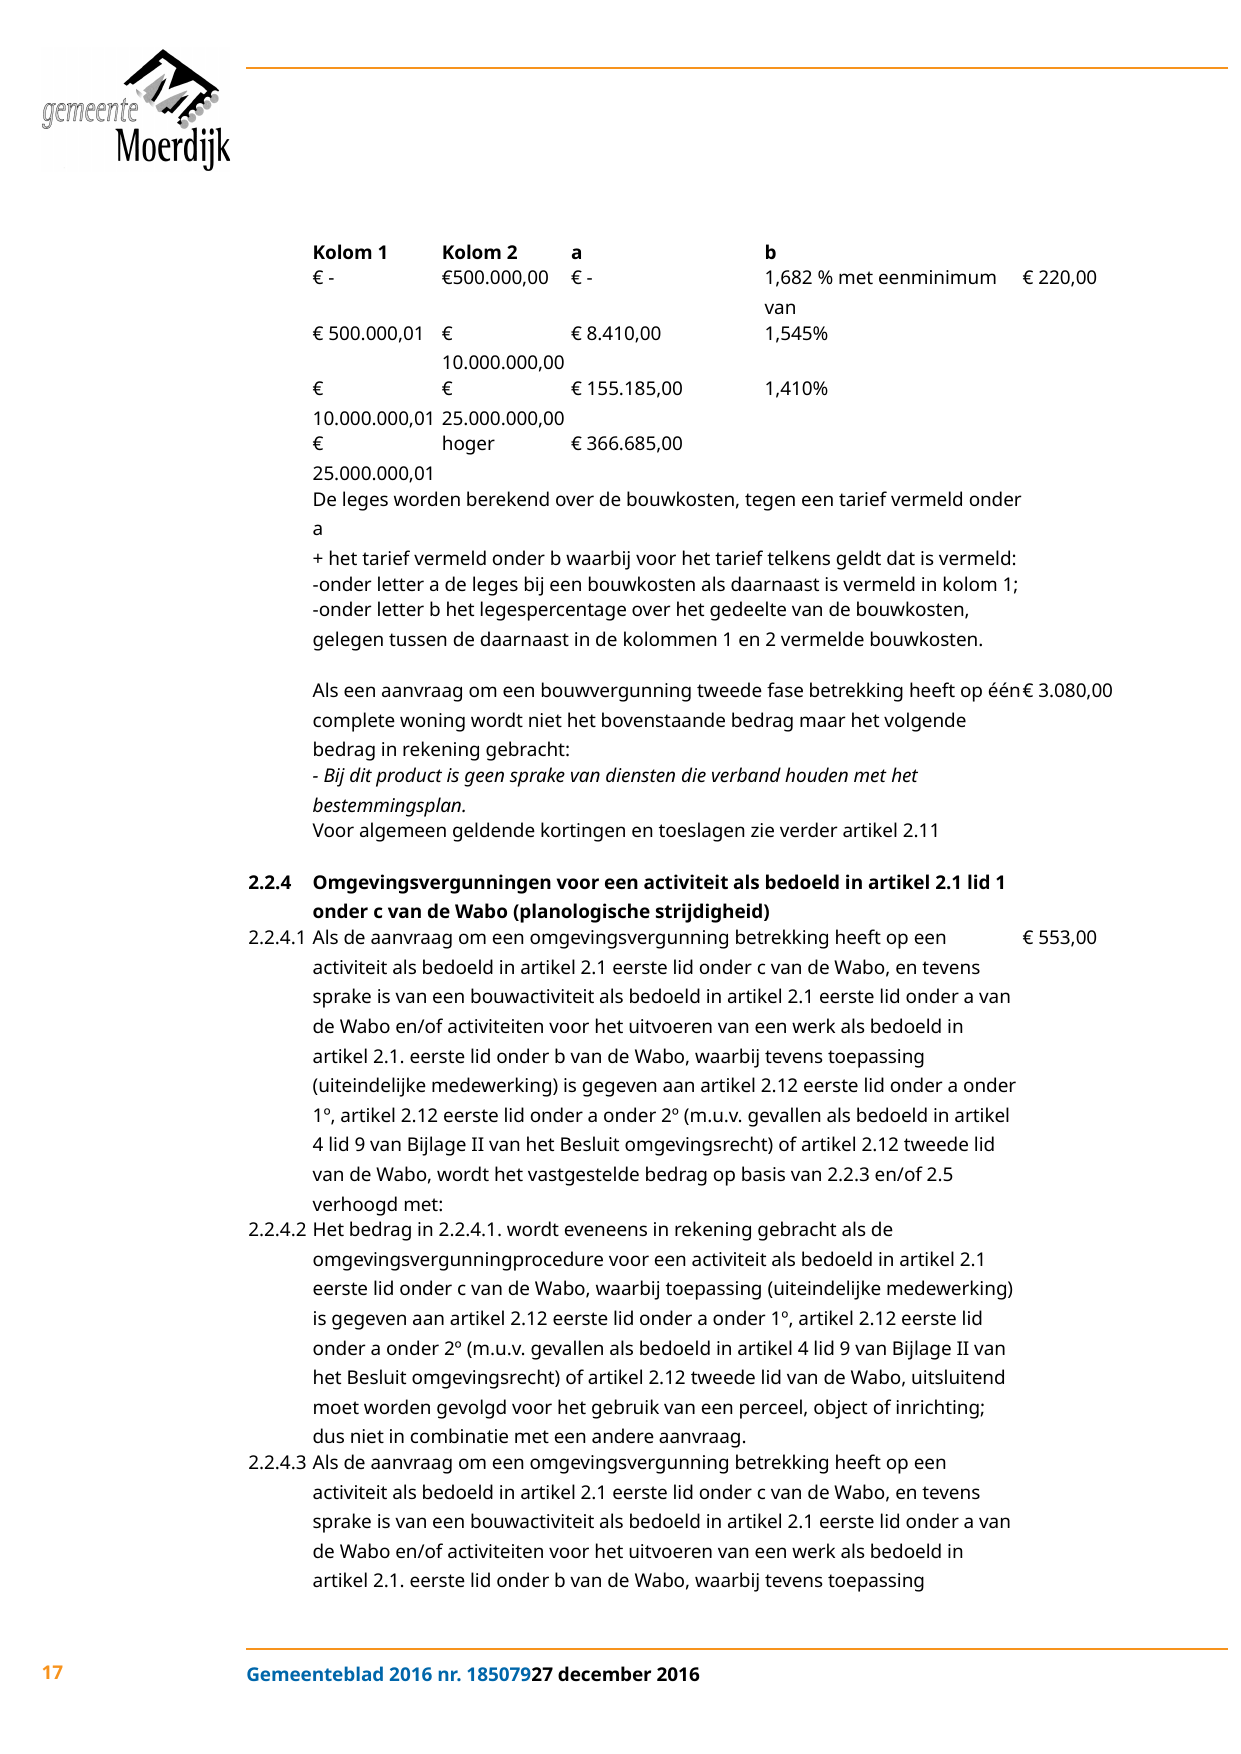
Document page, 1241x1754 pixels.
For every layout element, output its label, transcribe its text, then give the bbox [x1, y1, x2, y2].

table_cell [1023, 652, 1152, 677]
table_cell 2.2.4.3 [248, 1449, 312, 1593]
table_cell a [571, 239, 764, 264]
table_cell [248, 320, 312, 375]
table_cell Als de aanvraag om een omgevingsvergunning betrekking heeft op een activiteit als bedoeld in artikel 2.1 eerste lid onder c van de Wabo, en tevens sprake is van een bouwactiviteit als bedoeld in artikel 2.1 eerste lid onder a van de Wabo en/of activiteiten voor het uitvoeren van een werk als bedoeld in artikel 2.1. eerste lid onder b van de Wabo, waarbij tevens toepassing [313, 1449, 1022, 1593]
table_cell 1,545% [764, 320, 1022, 375]
table_cell Kolom 2 [442, 239, 571, 264]
table_cell [1023, 596, 1152, 652]
table_cell 1,682 % met eenminimum van [764, 265, 1022, 320]
table_cell [248, 844, 312, 869]
table_cell [313, 844, 1022, 869]
table_cell [1023, 1216, 1152, 1449]
table_cell [248, 596, 312, 652]
table_cell -onder letter a de leges bij een bouwkosten als daarnaast is vermeld in kolom 1; [313, 571, 1022, 596]
table_cell [313, 95, 1022, 239]
table_cell € 3.080,00 [1023, 678, 1152, 762]
table_cell hoger [442, 431, 571, 486]
table_cell [1023, 239, 1152, 264]
table_cell Als een aanvraag om een bouwvergunning tweede fase betrekking heeft op één complete woning wordt niet het bovenstaande bedrag maar het volgende bedrag in rekening gebracht: [313, 678, 1022, 762]
table_cell [764, 431, 1022, 486]
table_cell [248, 265, 312, 320]
table_cell €500.000,00 [442, 265, 571, 320]
table_cell [1023, 95, 1152, 239]
table_cell 2.2.4.2 [248, 1216, 312, 1449]
table_cell Het bedrag in 2.2.4.1. wordt eveneens in rekening gebracht als de omgevingsvergunningprocedure voor een activiteit als bedoeld in artikel 2.1 eerste lid onder c van de Wabo, waarbij toepassing (uiteindelijke medewerking) is gegeven aan artikel 2.12 eerste lid onder a onder 1º, artikel 2.12 eerste lid onder a onder 2º (m.u.v. gevallen als bedoeld in artikel 4 lid 9 van Bijlage II van het Besluit omgevingsrecht) of artikel 2.12 tweede lid van de Wabo, uitsluitend moet worden gevolgd voor het gebruik van een perceel, object of inrichting; dus niet in combinatie met een andere aanvraag. [313, 1216, 1022, 1449]
table_cell [248, 431, 312, 486]
table_cell 1,410% [764, 375, 1022, 431]
table_cell € 8.410,00 [571, 320, 764, 375]
table_cell [1023, 375, 1152, 431]
table_cell € 10.000.000,00 [442, 320, 571, 375]
table_cell [248, 763, 312, 818]
picture [41, 47, 231, 172]
table_cell [248, 95, 312, 239]
table_cell b [764, 239, 1022, 264]
table_cell € 366.685,00 [571, 431, 764, 486]
table_cell [1023, 844, 1152, 869]
table_cell -onder letter b het legespercentage over het gedeelte van de bouwkosten, gelegen tussen de daarnaast in de kolommen 1 en 2 vermelde bouwkosten. [313, 596, 1022, 652]
table_cell € 553,00 [1023, 925, 1152, 1216]
table_cell 2.2.4.1 [248, 925, 312, 1216]
table_cell € 25.000.000,00 [442, 375, 571, 431]
table_cell € - [571, 265, 764, 320]
table_cell Omgevingsvergunningen voor een activiteit als bedoeld in artikel 2.1 lid 1 onder c van de Wabo (planologische strijdigheid) [313, 869, 1022, 924]
table_cell Als de aanvraag om een omgevingsvergunning betrekking heeft op een activiteit als bedoeld in artikel 2.1 eerste lid onder c van de Wabo, en tevens sprake is van een bouwactiviteit als bedoeld in artikel 2.1 eerste lid onder a van de Wabo en/of activiteiten voor het uitvoeren van een werk als bedoeld in artikel 2.1. eerste lid onder b van de Wabo, waarbij tevens toepassing (uiteindelijke medewerking) is gegeven aan artikel 2.12 eerste lid onder a onder 1º, artikel 2.12 eerste lid onder a onder 2º (m.u.v. gevallen als bedoeld in artikel 4 lid 9 van Bijlage II van het Besluit omgevingsrecht) of artikel 2.12 tweede lid van de Wabo, wordt het vastgestelde bedrag op basis van 2.2.3 en/of 2.5 verhoogd met: [313, 925, 1022, 1216]
table_cell € 10.000.000,01 [313, 375, 442, 431]
table_cell 2.2.4 [248, 869, 312, 924]
table_cell [1023, 431, 1152, 486]
table_cell € 220,00 [1023, 265, 1152, 320]
table_cell [1023, 486, 1152, 571]
table_cell [248, 818, 312, 843]
table_cell [1023, 869, 1152, 924]
table_cell [248, 375, 312, 431]
table_cell € 500.000,01 [313, 320, 442, 375]
table_cell € - [313, 265, 442, 320]
table_cell De leges worden berekend over de bouwkosten, tegen een tarief vermeld onder a + het tarief vermeld onder b waarbij voor het tarief telkens geldt dat is vermeld: [313, 486, 1022, 571]
table_cell [1023, 763, 1152, 818]
table_cell [248, 571, 312, 596]
table_cell Kolom 1 [313, 239, 442, 264]
table_cell Voor algemeen geldende kortingen en toeslagen zie verder artikel 2.11 [313, 818, 1022, 843]
table_cell [1023, 571, 1152, 596]
table_cell [1023, 1449, 1152, 1593]
table_cell [248, 239, 312, 264]
table_cell [1023, 320, 1152, 375]
table_cell [248, 486, 312, 571]
table_cell [1023, 818, 1152, 843]
table_cell [313, 652, 1022, 677]
table_cell € 155.185,00 [571, 375, 764, 431]
table_cell - Bij dit product is geen sprake van diensten die verband houden met het bestemmingsplan. [313, 763, 1022, 818]
table_cell [248, 678, 312, 762]
table_cell [248, 652, 312, 677]
table_cell € 25.000.000,01 [313, 431, 442, 486]
